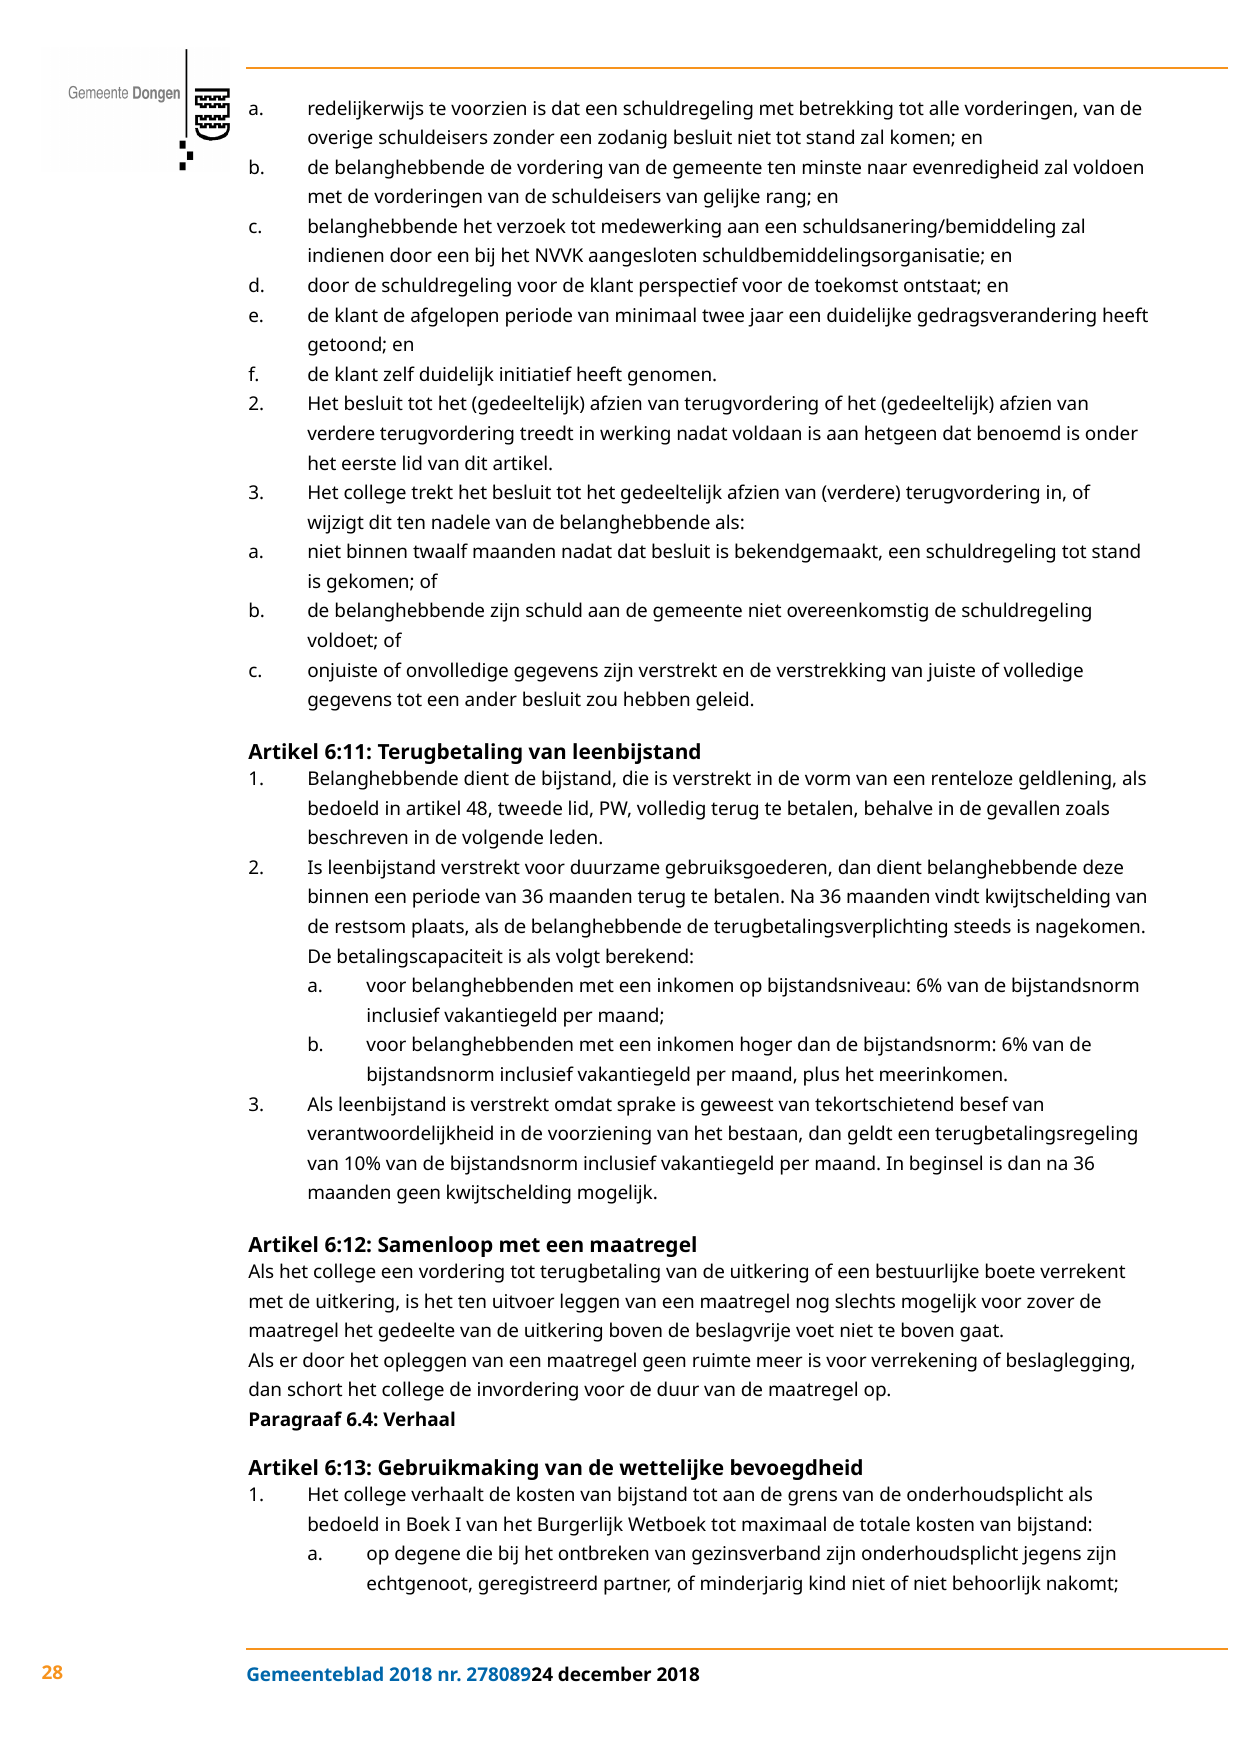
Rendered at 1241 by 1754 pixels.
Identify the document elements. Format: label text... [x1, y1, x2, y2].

list de klant zelf duidelijk initiatief heeft genomen. [248, 361, 1152, 387]
list voor belanghebbenden met een inkomen hoger dan de bijstandsnorm: 6% van de bijstandsnorm inclusief vakantiegeld per maand, plus het meerinkomen. [307, 1032, 1152, 1087]
list niet binnen twaalf maanden nadat dat besluit is bekendgemaakt, een schuldregeling tot stand is gekomen; of [248, 538, 1152, 594]
text Artikel 6:13: Gebruikmaking van de wettelijke bevoegdheid [248, 1453, 1152, 1481]
list op degene die bij het ontbreken van gezinsverband zijn onderhoudsplicht jegens zijn echtgenoot, geregistreerd partner, of minderjarig kind niet of niet behoorlijk nakomt; [307, 1540, 1152, 1596]
text Artikel 6:12: Samenloop met een maatregel [248, 1230, 1152, 1258]
text Als er door het opleggen van een maatregel geen ruimte meer is voor verrekening of beslaglegging, dan schort het college de invordering voor de duur van de maatregel op. [248, 1347, 1152, 1402]
list belanghebbende het verzoek tot medewerking aan een schuldsanering/bemiddeling zal indienen door een bij het NVVK aangesloten schuldbemiddelingsorganisatie; en [248, 213, 1152, 268]
picture [41, 47, 231, 172]
list de belanghebbende de vordering van de gemeente ten minste naar evenredigheid zal voldoen met de vorderingen van de schuldeisers van gelijke rang; en [248, 154, 1152, 209]
list Het college verhaalt de kosten van bijstand tot aan de grens van de onderhoudsplicht als bedoeld in Boek I van het Burgerlijk Wetboek tot maximaal de totale kosten van bijstand: [248, 1481, 1152, 1537]
list door de schuldregeling voor de klant perspectief voor de toekomst ontstaat; en [248, 272, 1152, 298]
list de belanghebbende zijn schuld aan de gemeente niet overeenkomstig de schuldregeling voldoet; of [248, 598, 1152, 653]
text Artikel 6:11: Terugbetaling van leenbijstand [248, 737, 1152, 765]
list de klant de afgelopen periode van minimaal twee jaar een duidelijke gedragsverandering heeft getoond; en [248, 302, 1152, 357]
list Het besluit tot het (gedeeltelijk) afzien van terugvordering of het (gedeeltelijk) afzien van verdere terugvordering treedt in werking nadat voldaan is aan hetgeen dat benoemd is onder het eerste lid van dit artikel. [248, 391, 1152, 476]
list Als leenbijstand is verstrekt omdat sprake is geweest van tekortschietend besef van verantwoordelijkheid in de voorziening van het bestaan, dan geldt een terugbetalingsregeling van 10% van de bijstandsnorm inclusief vakantiegeld per maand. In beginsel is dan na 36 maanden geen kwijtschelding mogelijk. [248, 1091, 1152, 1205]
list onjuiste of onvolledige gegevens zijn verstrekt en de verstrekking van juiste of volledige gegevens tot een ander besluit zou hebben geleid. [248, 657, 1152, 712]
list redelijkerwijs te voorzien is dat een schuldregeling met betrekking tot alle vorderingen, van de overige schuldeisers zonder een zodanig besluit niet tot stand zal komen; en [248, 95, 1152, 150]
list Is leenbijstand verstrekt voor duurzame gebruiksgoederen, dan dient belanghebbende deze binnen een periode van 36 maanden terug te betalen. Na 36 maanden vindt kwijtschelding van de restsom plaats, als de belanghebbende de terugbetalingsverplichting steeds is nagekomen. De betalingscapaciteit is als volgt berekend: [248, 854, 1152, 968]
text Paragraaf 6.4: Verhaal [248, 1406, 1152, 1432]
list Het college trekt het besluit tot het gedeeltelijk afzien van (verdere) terugvordering in, of wijzigt dit ten nadele van de belanghebbende als: [248, 479, 1152, 535]
list voor belanghebbenden met een inkomen op bijstandsniveau: 6% van de bijstandsnorm inclusief vakantiegeld per maand; [307, 972, 1152, 1028]
text Als het college een vordering tot terugbetaling van de uitkering of een bestuurlijke boete verrekent met de uitkering, is het ten uitvoer leggen van een maatregel nog slechts mogelijk voor zover de maatregel het gedeelte van de uitkering boven de beslagvrije voet niet te boven gaat. [248, 1258, 1152, 1343]
list Belanghebbende dient de bijstand, die is verstrekt in de vorm van een renteloze geldlening, als bedoeld in artikel 48, tweede lid, PW, volledig terug te betalen, behalve in de gevallen zoals beschreven in de volgende leden. [248, 765, 1152, 850]
